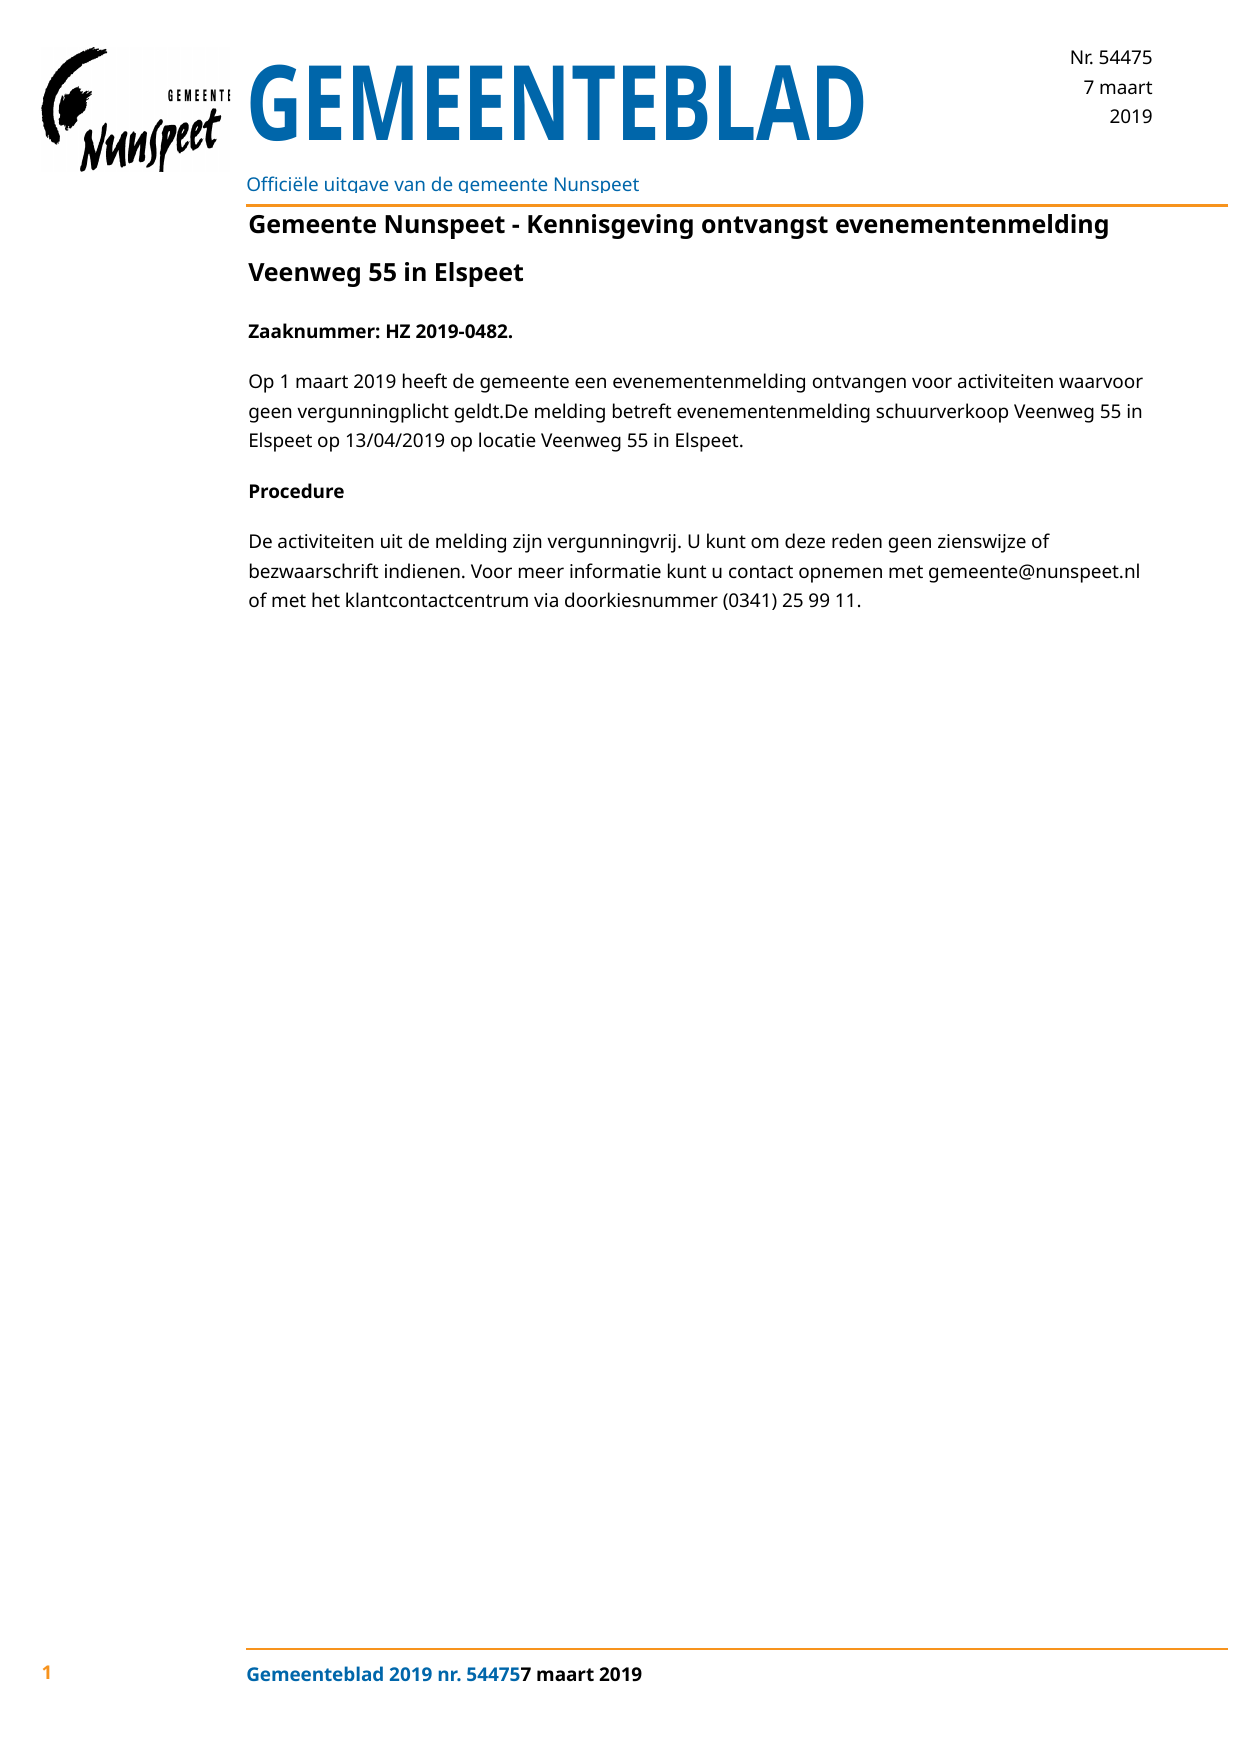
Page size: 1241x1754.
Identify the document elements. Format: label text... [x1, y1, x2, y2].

text De activiteiten uit de melding zijn vergunningvrij. U kunt om deze reden geen zienswijze of bezwaarschrift indienen. Voor meer informatie kunt u contact opnemen met gemeente@nunspeet.nl of met het klantcontactcentrum via doorkiesnummer (0341) 25 99 11. [248, 528, 1152, 613]
text Procedure [248, 478, 1152, 504]
text Op 1 maart 2019 heeft de gemeente een evenementenmelding ontvangen voor activiteiten waarvoor geen vergunningplicht geldt.De melding betreft evenementenmelding schuurverkoop Veenweg 55 in Elspeet op 13/04/2019 op locatie Veenweg 55 in Elspeet. [248, 368, 1152, 453]
text Zaaknummer: HZ 2019-0482. [248, 318, 1152, 344]
picture [41, 47, 231, 172]
text Gemeente Nunspeet - Kennisgeving ontvangst evenementenmelding Veenweg 55 in Elspeet [248, 207, 1152, 288]
